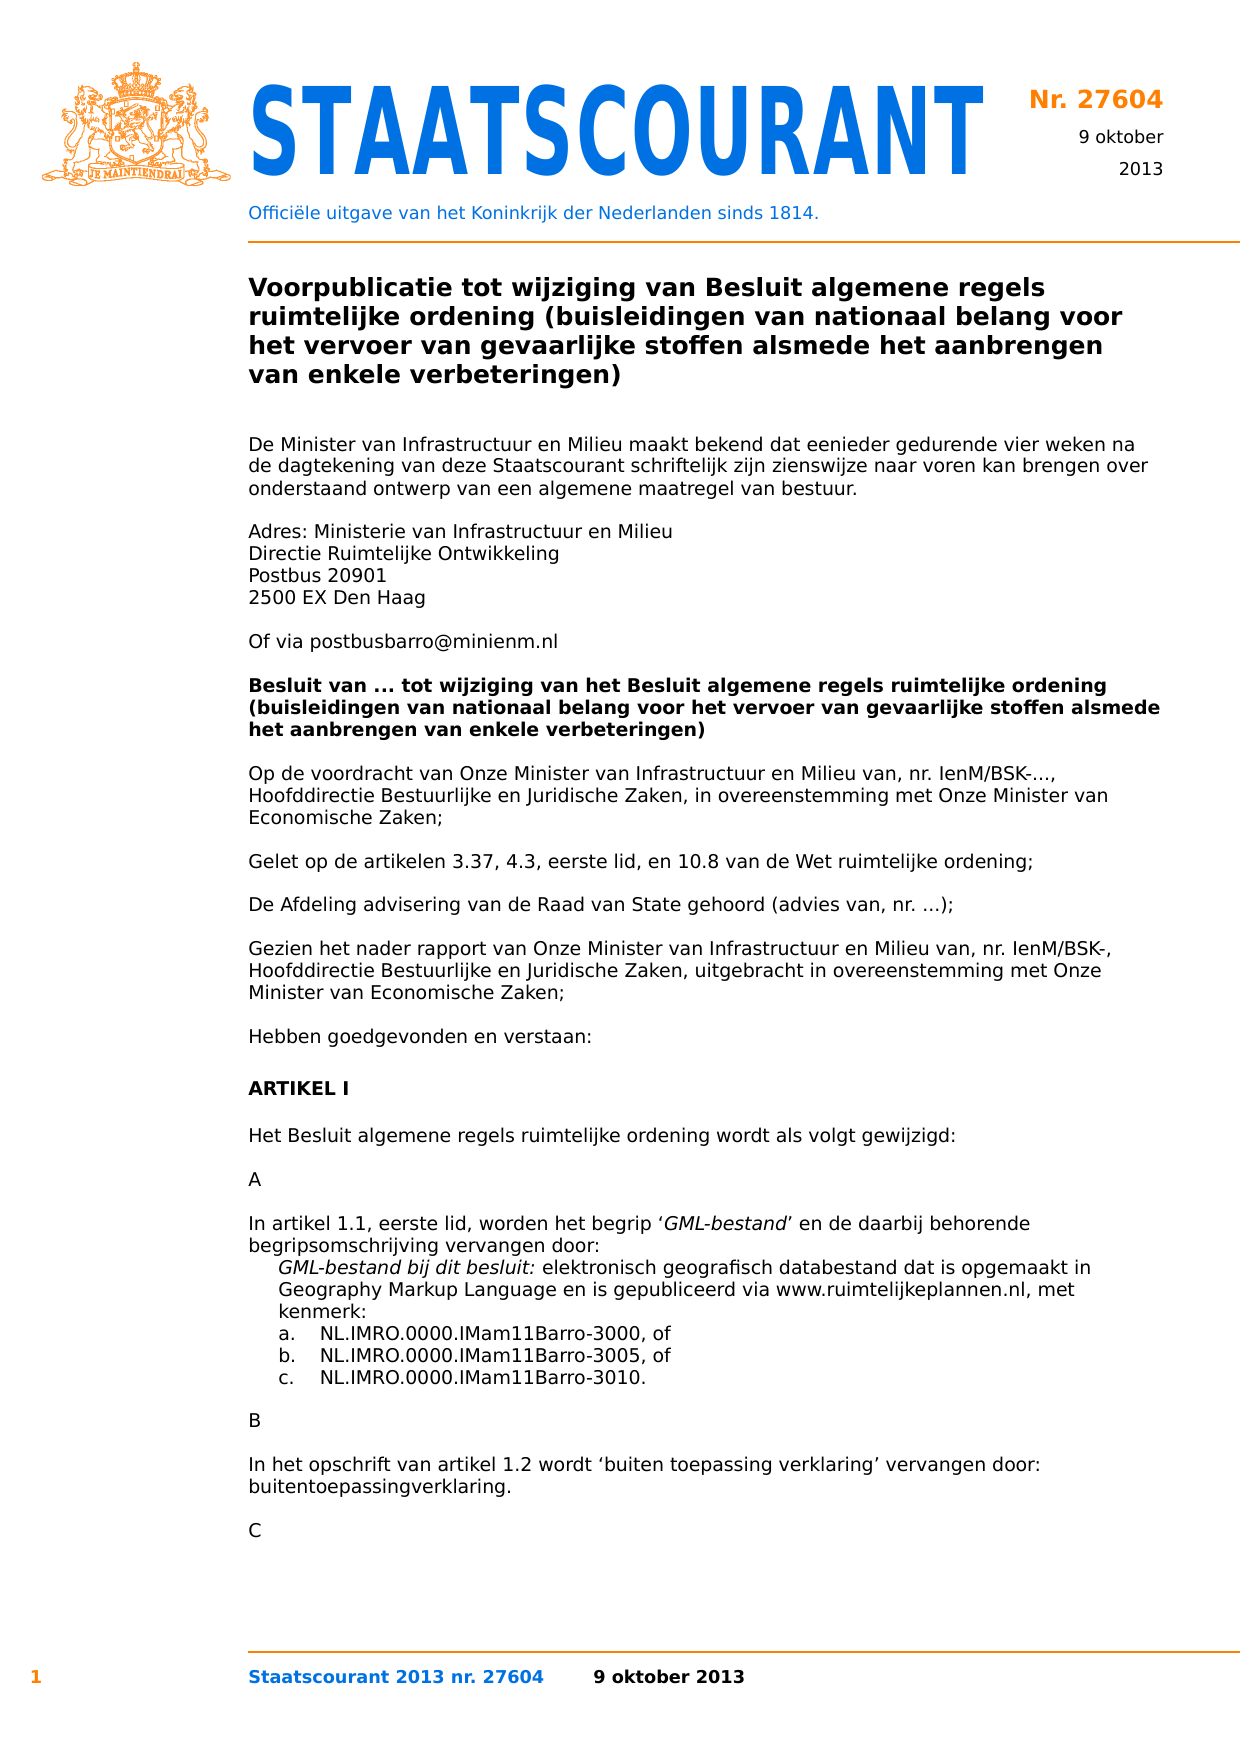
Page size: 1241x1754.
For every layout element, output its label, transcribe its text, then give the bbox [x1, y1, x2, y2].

table_cell Officiële uitgave van het Koninkrijk der Nederlanden sinds 1814. [248, 203, 1240, 241]
text A [248, 1169, 1163, 1191]
text Directie Ruimtelijke Ontwikkeling [248, 543, 1163, 565]
table_cell 9 oktober [998, 121, 1240, 153]
text b. NL.IMRO.0000.IMam11Barro-3005, of [278, 1344, 1163, 1367]
table_cell 2013 [998, 153, 1240, 203]
table_header Nr. 27604 [998, 62, 1240, 121]
table_header STAATSCOURANT [248, 62, 998, 203]
subtitle ARTIKEL I [248, 1078, 1163, 1100]
text Postbus 20901 [248, 565, 1163, 587]
text B [248, 1410, 1163, 1432]
text In artikel 1.1, eerste lid, worden het begrip ‘GML-bestand’ en de daarbij behorende begripsomschrijving vervangen door: [248, 1213, 1163, 1257]
text Gezien het nader rapport van Onze Minister van Infrastructuur en Milieu van, nr. IenM/BSK-, Hoofddirectie Bestuurlijke en Juridische Zaken, uitgebracht in overeenstemming met Onze Minister van Economische Zaken; [248, 938, 1163, 1004]
text Adres: Ministerie van Infrastructuur en Milieu [248, 521, 1163, 543]
text Hebben goedgevonden en verstaan: [248, 1026, 1163, 1048]
text a. NL.IMRO.0000.IMam11Barro-3000, of [278, 1323, 1163, 1344]
text Of via postbusbarro@minienm.nl [248, 631, 1163, 653]
text Gelet op de artikelen 3.37, 4.3, eerste lid, en 10.8 van de Wet ruimtelijke ordening; [248, 851, 1163, 872]
text Besluit van ... tot wijziging van het Besluit algemene regels ruimtelijke ordening (buisleidingen van nationaal belang voor het vervoer van gevaarlijke stoffen alsmede het aanbrengen van enkele verbeteringen) [248, 675, 1163, 741]
text 2500 EX Den Haag [248, 587, 1163, 609]
picture [41, 62, 231, 186]
text Het Besluit algemene regels ruimtelijke ordening wordt als volgt gewijzigd: [248, 1125, 1163, 1147]
text De Minister van Infrastructuur en Milieu maakt bekend dat eenieder gedurende vier weken na de dagtekening van deze Staatscourant schriftelijk zijn zienswijze naar voren kan brengen over onderstaand ontwerp van een algemene maatregel van bestuur. [248, 433, 1163, 499]
table_header [25, 62, 248, 241]
text GML-bestand bij dit besluit: elektronisch geografisch databestand dat is opgemaakt in Geography Markup Language en is gepubliceerd via www.ruimtelijkeplannen.nl, met kenmerk: [278, 1257, 1163, 1323]
text In het opschrift van artikel 1.2 wordt ‘buiten toepassing verklaring’ vervangen door: buitentoepassingverklaring. [248, 1454, 1163, 1498]
text C [248, 1520, 1163, 1542]
text De Afdeling advisering van de Raad van State gehoord (advies van, nr. ...); [248, 894, 1163, 916]
subtitle Voorpublicatie tot wijziging van Besluit algemene regels ruimtelijke ordening (buisleidingen van nationaal belang voor het vervoer van gevaarlijke stoffen alsmede het aanbrengen van enkele verbeteringen) [248, 273, 1163, 390]
text c. NL.IMRO.0000.IMam11Barro-3010. [278, 1367, 1163, 1388]
text Op de voordracht van Onze Minister van Infrastructuur en Milieu van, nr. IenM/BSK-..., Hoofddirectie Bestuurlijke en Juridische Zaken, in overeenstemming met Onze Minister van Economische Zaken; [248, 763, 1163, 829]
